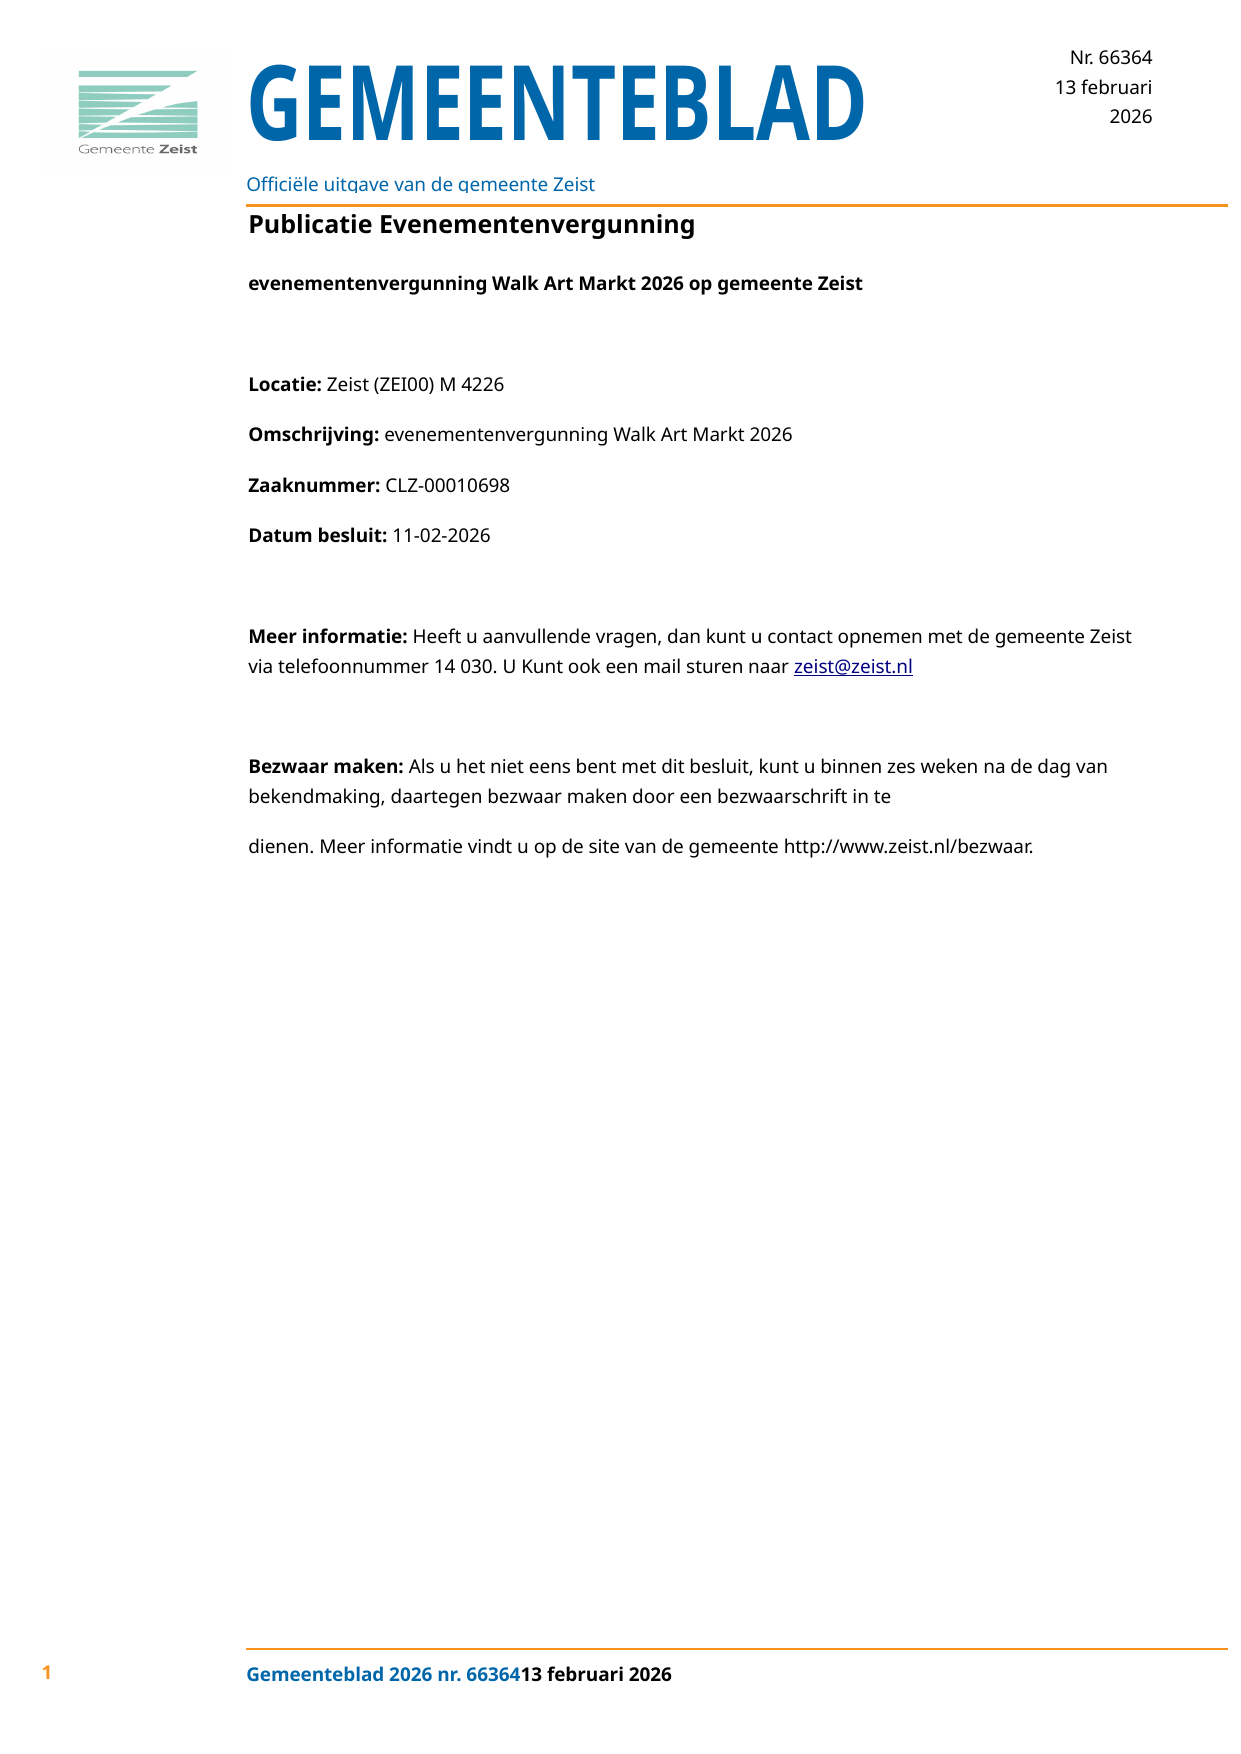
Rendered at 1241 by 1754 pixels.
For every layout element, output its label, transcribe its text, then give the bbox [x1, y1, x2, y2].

text Publicatie Evenementenvergunning [248, 207, 1152, 241]
text evenementenvergunning Walk Art Markt 2026 op gemeente Zeist [248, 270, 1152, 296]
text Meer informatie: Heeft u aanvullende vragen, dan kunt u contact opnemen met de gemeente Zeist via telefoonnummer 14 030. U Kunt ook een mail sturen naar zeist@zeist.nl [248, 623, 1152, 678]
text Omschrijving: evenementenvergunning Walk Art Markt 2026 [248, 422, 1152, 447]
text Zaaknummer: CLZ-00010698 [248, 472, 1152, 498]
text Datum besluit: 11-02-2026 [248, 522, 1152, 548]
text Locatie: Zeist (ZEI00) M 4226 [248, 371, 1152, 397]
text dienen. Meer informatie vindt u op de site van de gemeente http://www.zeist.nl/bezwaar. [248, 834, 1152, 859]
picture [41, 47, 231, 172]
text Bezwaar maken: Als u het niet eens bent met dit besluit, kunt u binnen zes weken na de dag van bekendmaking, daartegen bezwaar maken door een bezwaarschrift in te [248, 754, 1152, 809]
